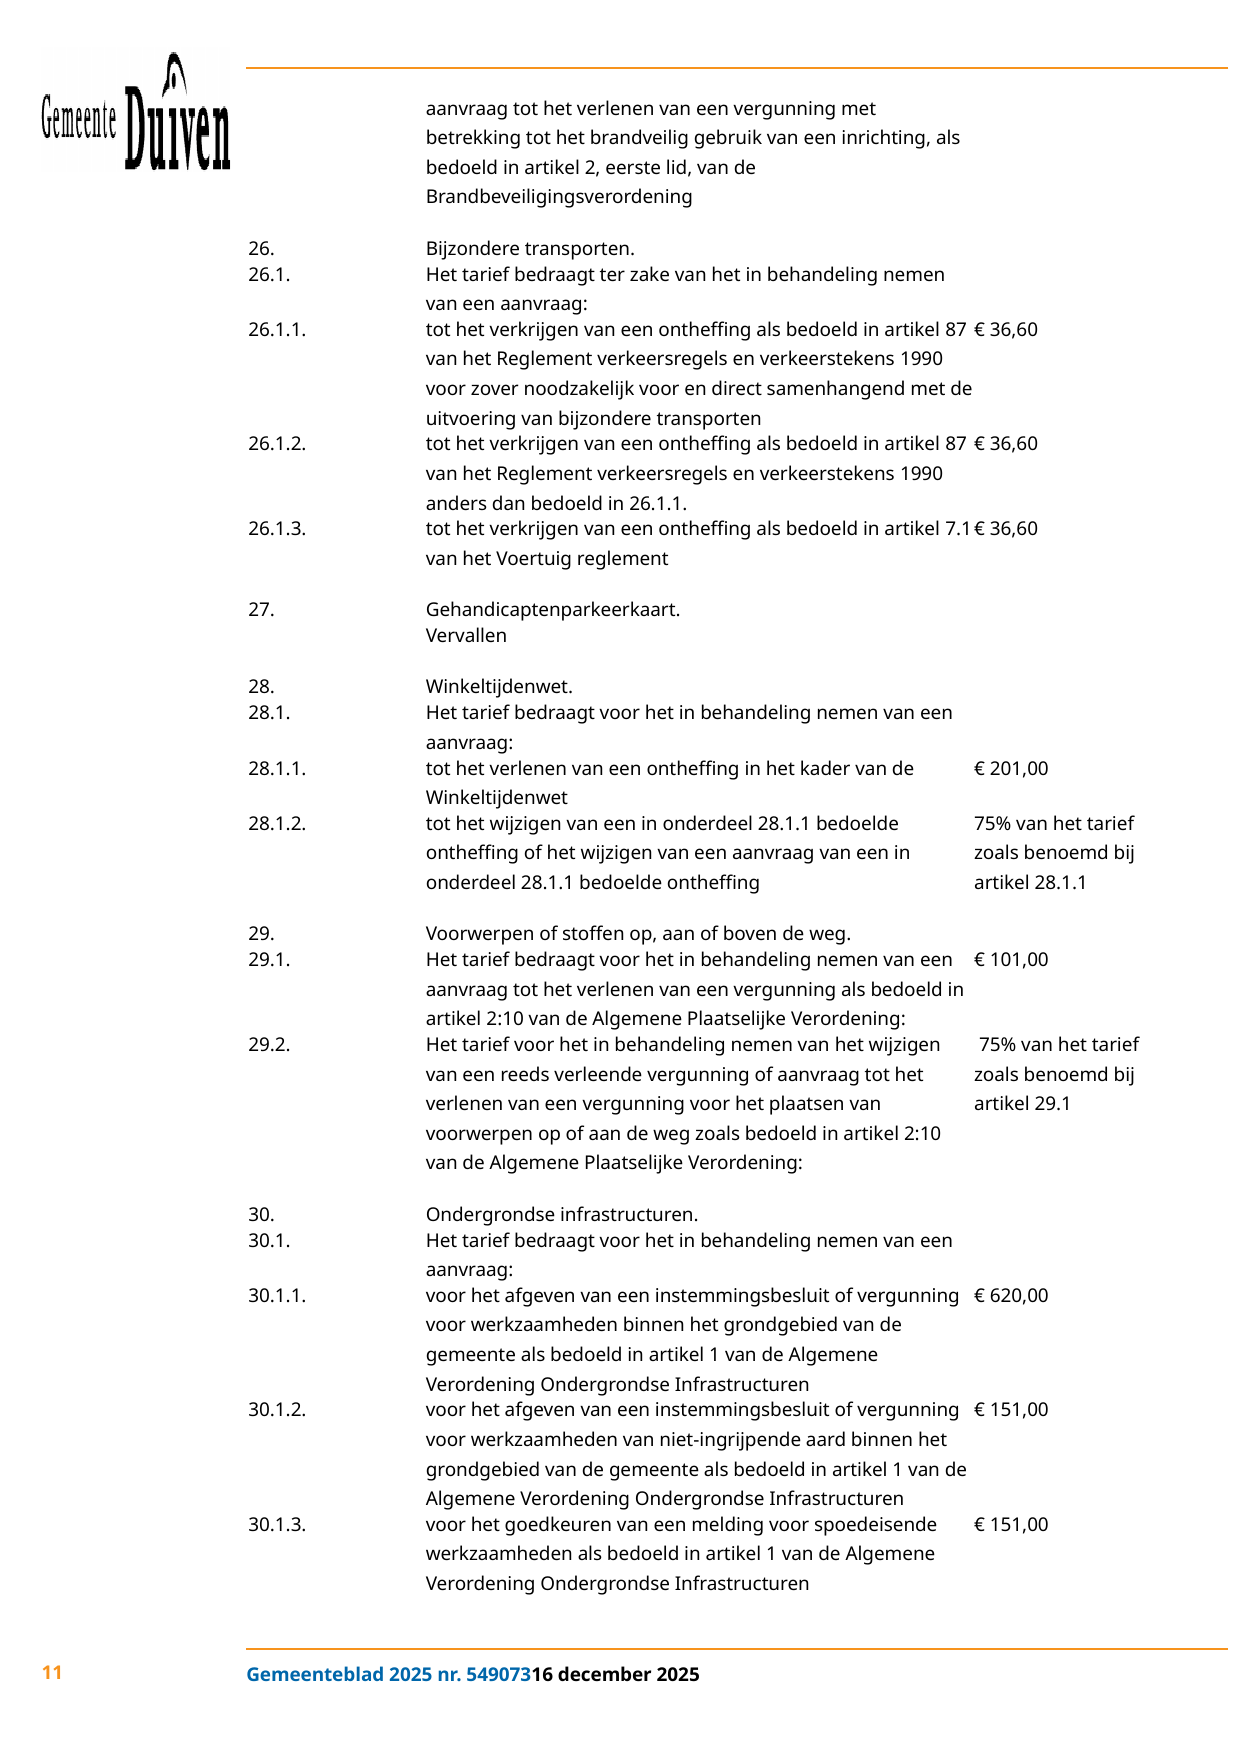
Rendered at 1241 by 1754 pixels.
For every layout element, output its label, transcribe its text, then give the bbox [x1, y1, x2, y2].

table_cell [974, 1201, 1152, 1227]
table_cell [426, 571, 974, 596]
table_cell voor het goedkeuren van een melding voor spoedeisende werkzaamheden als bedoeld in artikel 1 van de Algemene Verordening Ondergrondse Infrastructuren [426, 1511, 974, 1596]
table_cell Vervallen [426, 622, 974, 648]
table_cell 75% van het tarief zoals benoemd bij artikel 29.1 [974, 1031, 1152, 1175]
table_cell tot het verkrijgen van een ontheffing als bedoeld in artikel 87 van het Reglement verkeersregels en verkeerstekens 1990 anders dan bedoeld in 26.1.1. [426, 431, 974, 515]
table_cell [974, 699, 1152, 755]
table_cell 29.2. [248, 1031, 426, 1175]
table_cell [974, 1227, 1152, 1282]
table_cell [974, 674, 1152, 699]
table_cell 28.1.2. [248, 810, 426, 895]
table_cell [974, 261, 1152, 316]
table_cell [426, 648, 974, 674]
table_cell voor het afgeven van een instemmingsbesluit of vergunning voor werkzaamheden binnen het grondgebied van de gemeente als bedoeld in artikel 1 van de Algemene Verordening Ondergrondse Infrastructuren [426, 1282, 974, 1397]
table_cell Het tarief bedraagt ter zake van het in behandeling nemen van een aanvraag: [426, 261, 974, 316]
table_cell [248, 1175, 426, 1201]
table_cell tot het verkrijgen van een ontheffing als bedoeld in artikel 7.1 van het Voertuig reglement [426, 515, 974, 571]
table_cell 26.1.3. [248, 515, 426, 571]
table_cell 30.1. [248, 1227, 426, 1282]
table_cell [974, 235, 1152, 261]
table_cell [426, 209, 974, 235]
table_cell Gehandicaptenparkeerkaart. [426, 596, 974, 622]
picture [41, 47, 231, 172]
table_cell 30. [248, 1201, 426, 1227]
table_cell Winkeltijdenwet. [426, 674, 974, 699]
table_cell [974, 596, 1152, 622]
table_cell € 201,00 [974, 755, 1152, 810]
table_cell 27. [248, 596, 426, 622]
table_cell Bijzondere transporten. [426, 235, 974, 261]
table_cell [248, 95, 426, 209]
table_cell [974, 571, 1152, 596]
table_cell 30.1.1. [248, 1282, 426, 1397]
table_cell [248, 571, 426, 596]
table_cell Het tarief bedraagt voor het in behandeling nemen van een aanvraag tot het verlenen van een vergunning als bedoeld in artikel 2:10 van de Algemene Plaatselijke Verordening: [426, 946, 974, 1031]
table_cell € 151,00 [974, 1397, 1152, 1511]
table_cell Het tarief bedraagt voor het in behandeling nemen van een aanvraag: [426, 699, 974, 755]
table_cell [426, 1175, 974, 1201]
table_cell Het tarief voor het in behandeling nemen van het wijzigen van een reeds verleende vergunning of aanvraag tot het verlenen van een vergunning voor het plaatsen van voorwerpen op of aan de weg zoals bedoeld in artikel 2:10 van de Algemene Plaatselijke Verordening: [426, 1031, 974, 1175]
table_cell [974, 648, 1152, 674]
table_cell [974, 622, 1152, 648]
table_cell 26. [248, 235, 426, 261]
table_cell aanvraag tot het verlenen van een vergunning met betrekking tot het brandveilig gebruik van een inrichting, als bedoeld in artikel 2, eerste lid, van de Brandbeveiligingsverordening [426, 95, 974, 209]
table_cell [974, 921, 1152, 946]
table_cell 26.1. [248, 261, 426, 316]
table_cell [248, 622, 426, 648]
table_cell Ondergrondse infrastructuren. [426, 1201, 974, 1227]
table_cell 28. [248, 674, 426, 699]
table_cell tot het wijzigen van een in onderdeel 28.1.1 bedoelde ontheffing of het wijzigen van een aanvraag van een in onderdeel 28.1.1 bedoelde ontheffing [426, 810, 974, 895]
table_cell 26.1.1. [248, 316, 426, 431]
table_cell € 36,60 [974, 515, 1152, 571]
table_cell 29.1. [248, 946, 426, 1031]
table_cell 30.1.3. [248, 1511, 426, 1596]
table_cell Voorwerpen of stoffen op, aan of boven de weg. [426, 921, 974, 946]
table_cell [974, 895, 1152, 921]
table_cell [974, 1175, 1152, 1201]
table_cell [248, 895, 426, 921]
table_cell voor het afgeven van een instemmingsbesluit of vergunning voor werkzaamheden van niet-ingrijpende aard binnen het grondgebied van de gemeente als bedoeld in artikel 1 van de Algemene Verordening Ondergrondse Infrastructuren [426, 1397, 974, 1511]
table_cell € 620,00 [974, 1282, 1152, 1397]
table_cell 30.1.2. [248, 1397, 426, 1511]
table_cell € 36,60 [974, 431, 1152, 515]
table_cell 75% van het tarief zoals benoemd bij artikel 28.1.1 [974, 810, 1152, 895]
table_cell 28.1.1. [248, 755, 426, 810]
table_cell [248, 648, 426, 674]
table_cell [248, 209, 426, 235]
table_cell [426, 895, 974, 921]
table_cell tot het verlenen van een ontheffing in het kader van de Winkeltijdenwet [426, 755, 974, 810]
table_cell tot het verkrijgen van een ontheffing als bedoeld in artikel 87 van het Reglement verkeersregels en verkeerstekens 1990 voor zover noodzakelijk voor en direct samenhangend met de uitvoering van bijzondere transporten [426, 316, 974, 431]
table_cell Het tarief bedraagt voor het in behandeling nemen van een aanvraag: [426, 1227, 974, 1282]
table_cell 29. [248, 921, 426, 946]
table_cell [974, 95, 1152, 209]
table_cell 26.1.2. [248, 431, 426, 515]
table_cell € 151,00 [974, 1511, 1152, 1596]
table_cell € 101,00 [974, 946, 1152, 1031]
table_cell 28.1. [248, 699, 426, 755]
table_cell € 36,60 [974, 316, 1152, 431]
table_cell [974, 209, 1152, 235]
